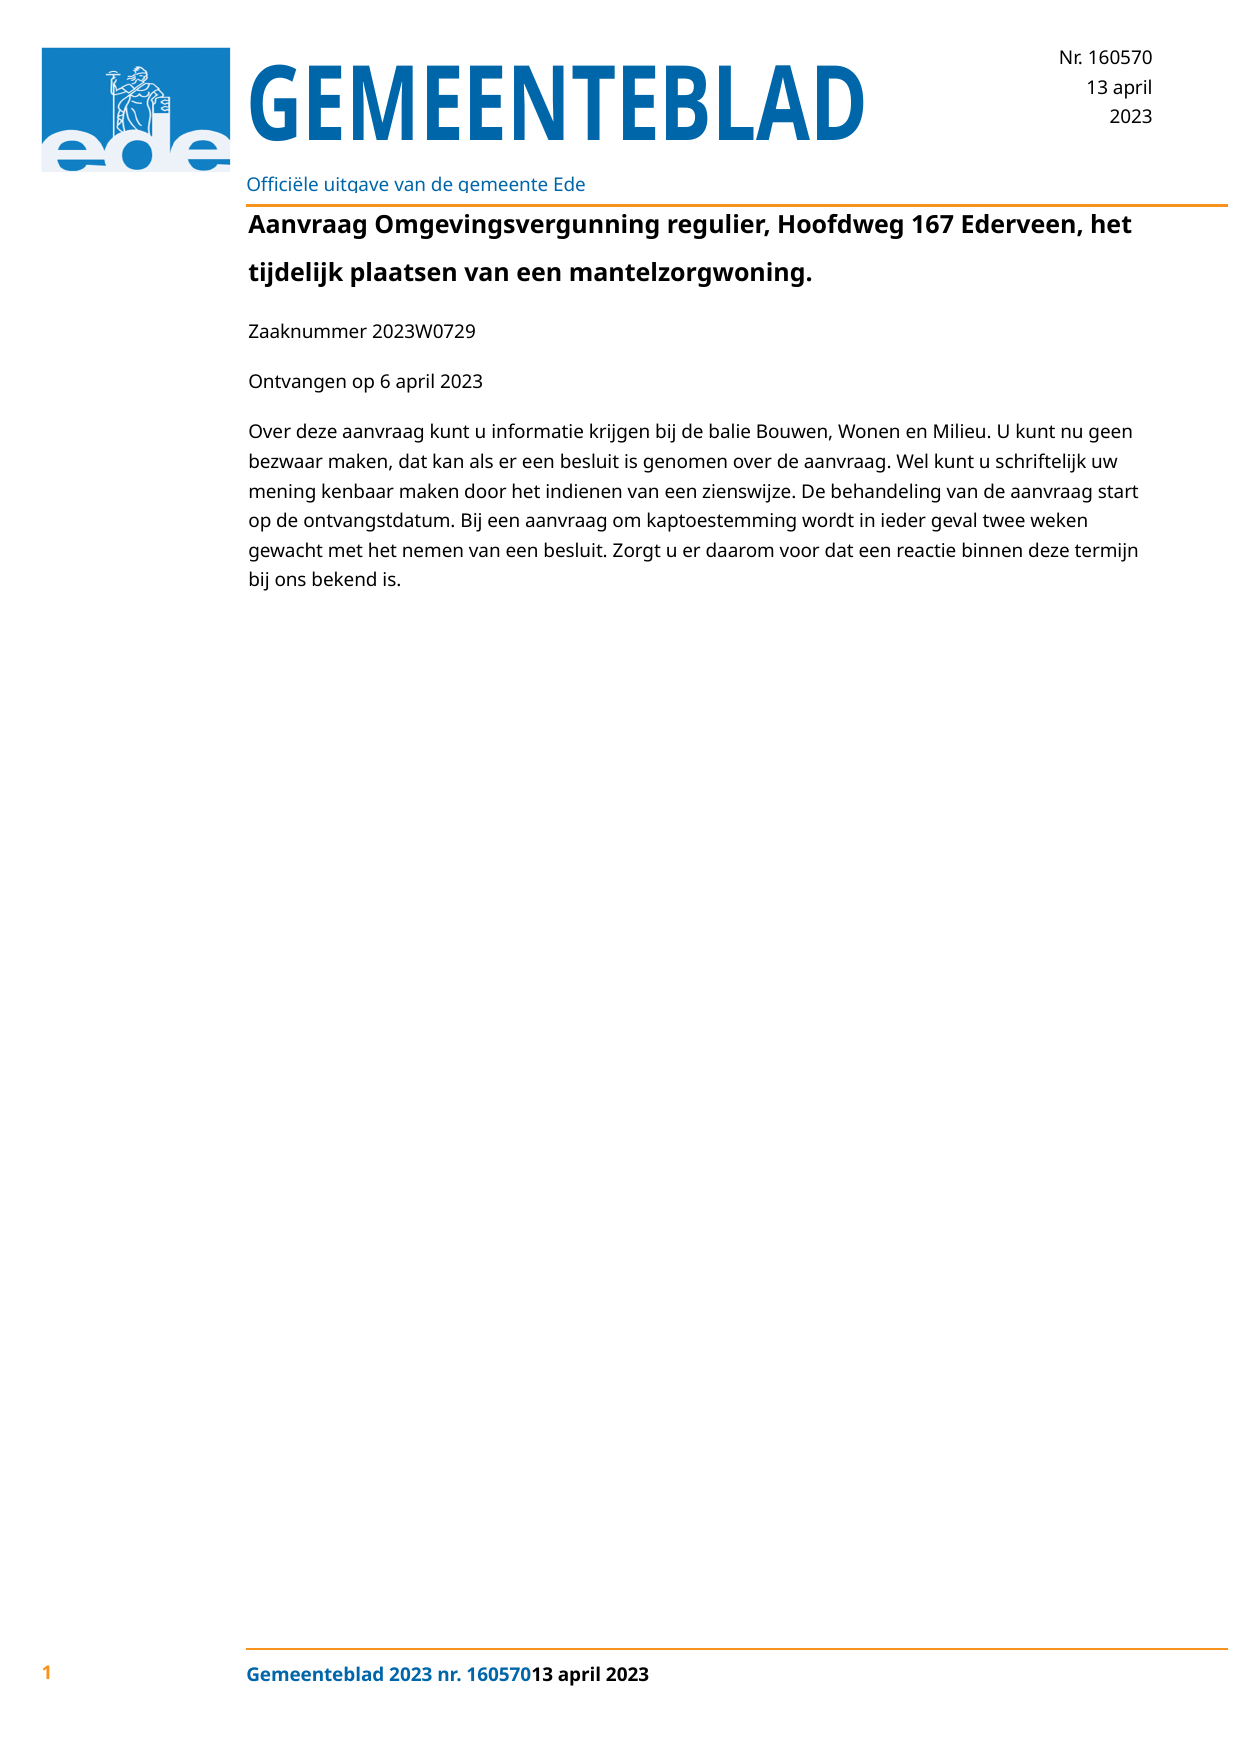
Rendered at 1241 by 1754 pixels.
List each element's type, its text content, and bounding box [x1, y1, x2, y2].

picture [41, 47, 231, 172]
text Ontvangen op 6 april 2023 [248, 368, 1152, 394]
text Aanvraag Omgevingsvergunning regulier, Hoofdweg 167 Ederveen, het tijdelijk plaatsen van een mantelzorgwoning. [248, 207, 1152, 288]
text Over deze aanvraag kunt u informatie krijgen bij de balie Bouwen, Wonen en Milieu. U kunt nu geen bezwaar maken, dat kan als er een besluit is genomen over de aanvraag. Wel kunt u schriftelijk uw mening kenbaar maken door het indienen van een zienswijze. De behandeling van de aanvraag start op de ontvangstdatum. Bij een aanvraag om kaptoestemming wordt in ieder geval twee weken gewacht met het nemen van een besluit. Zorgt u er daarom voor dat een reactie binnen deze termijn bij ons bekend is. [248, 419, 1152, 592]
text Zaaknummer 2023W0729 [248, 318, 1152, 344]
